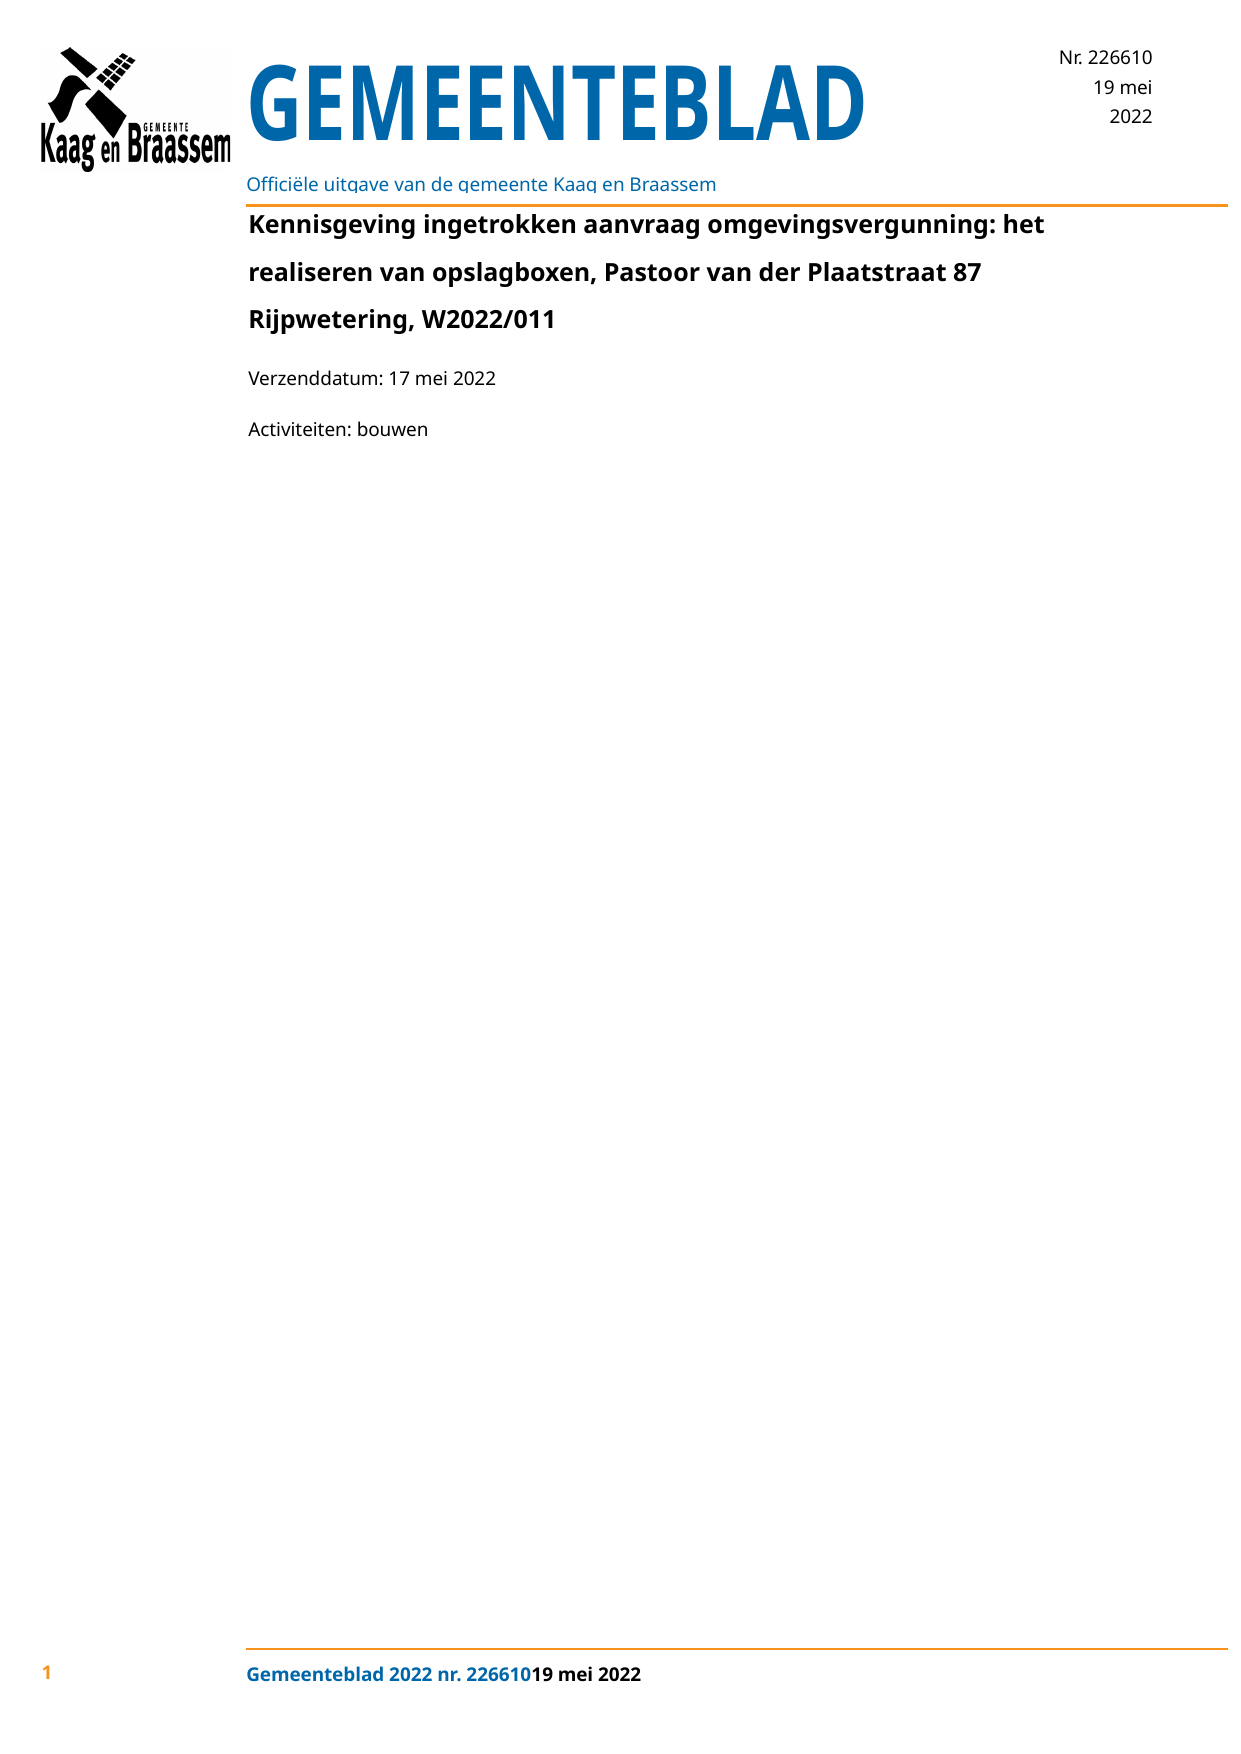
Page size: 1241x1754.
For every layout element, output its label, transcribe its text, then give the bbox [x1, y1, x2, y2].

picture [41, 47, 231, 172]
text Kennisgeving ingetrokken aanvraag omgevingsvergunning: het realiseren van opslagboxen, Pastoor van der Plaatstraat 87 Rijpwetering, W2022/011 [248, 207, 1152, 336]
text Verzenddatum: 17 mei 2022 [248, 366, 1152, 391]
text Activiteiten: bouwen [248, 416, 1152, 442]
